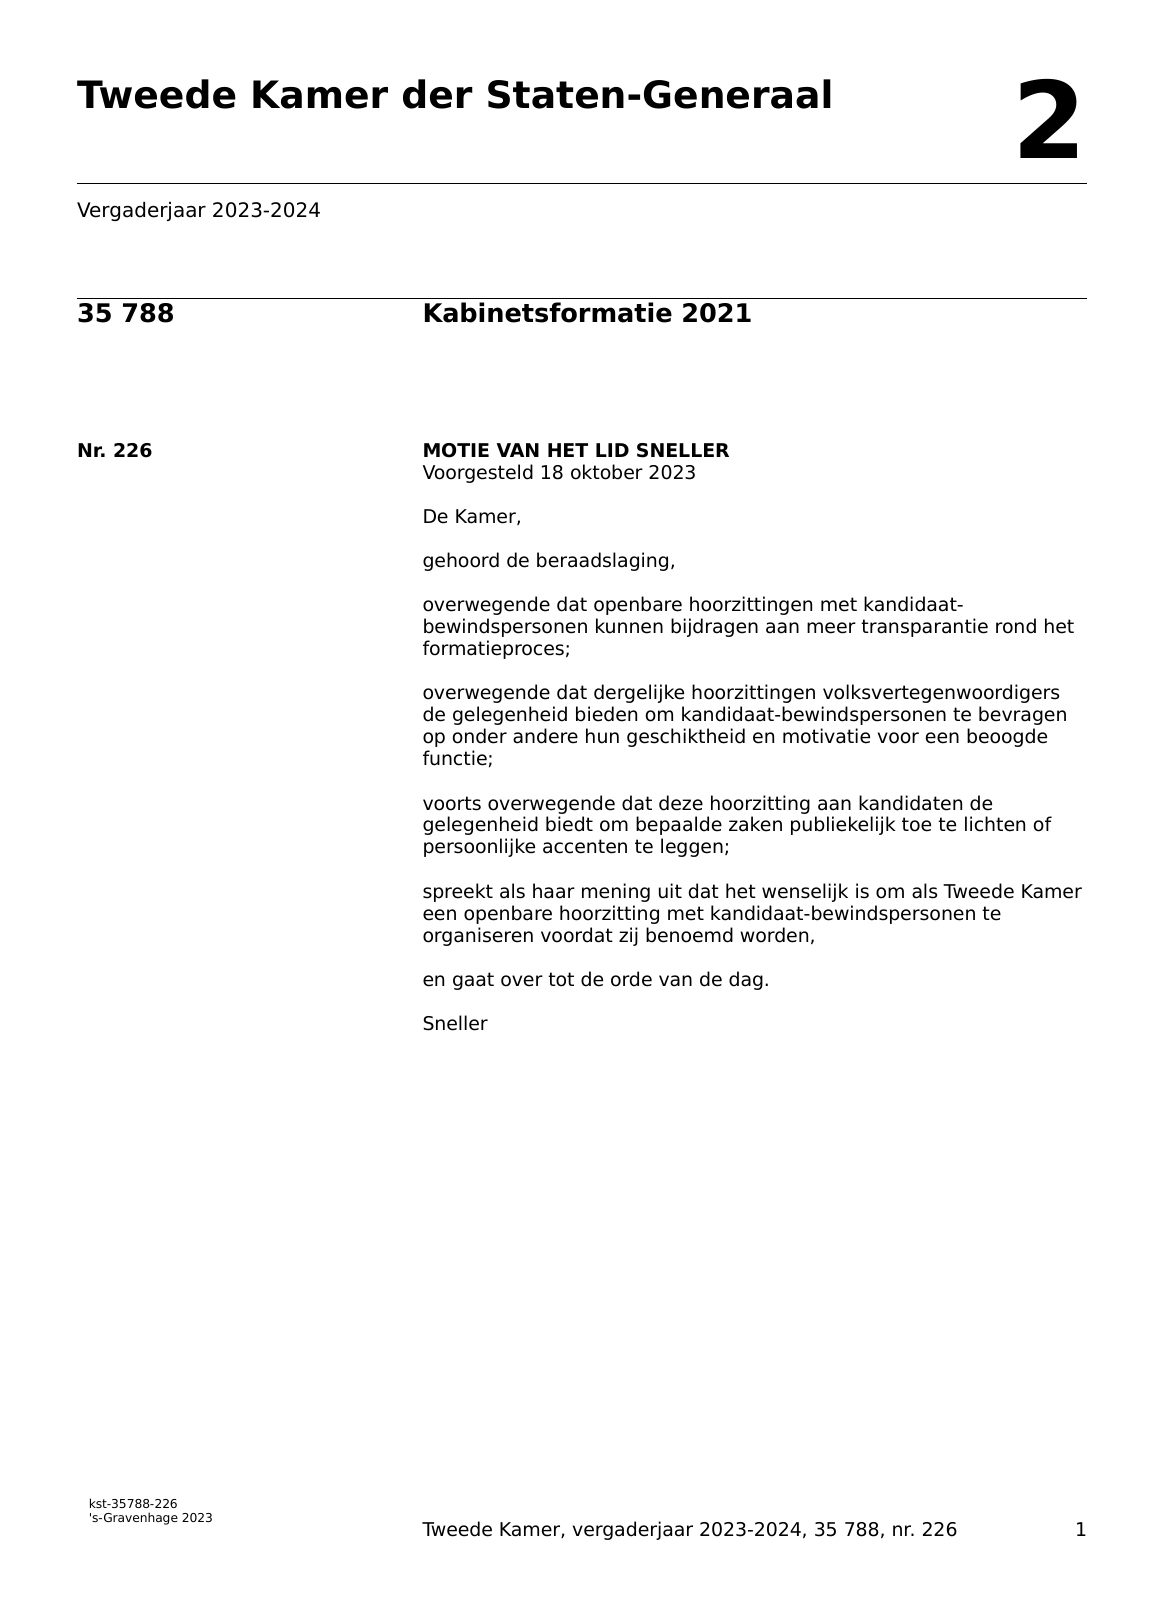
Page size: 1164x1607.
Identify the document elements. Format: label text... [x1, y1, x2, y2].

subtitle Nr. 226 MOTIE VAN HET LID SNELLER [77, 440, 1087, 462]
text overwegende dat dergelijke hoorzittingen volksvertegenwoordigers de gelegenheid bieden om kandidaat-bewindspersonen te bevragen op onder andere hun geschiktheid en motivatie voor een beoogde functie; [422, 682, 1087, 770]
text voorts overwegende dat deze hoorzitting aan kandidaten de gelegenheid biedt om bepaalde zaken publiekelijk toe te lichten of persoonlijke accenten te leggen; [422, 792, 1087, 858]
text gehoord de beraadslaging, [422, 550, 1087, 572]
text en gaat over tot de orde van de dag. [422, 969, 1087, 991]
text overwegende dat openbare hoorzittingen met kandidaat-bewindspersonen kunnen bijdragen aan meer transparantie rond het formatieproces; [422, 594, 1087, 660]
text Voorgesteld 18 oktober 2023 [422, 462, 1087, 484]
text Sneller [422, 1013, 1087, 1035]
table_header 2 [886, 59, 1087, 183]
text 's-Gravenhage 2023 [88, 1511, 323, 1525]
text De Kamer, [422, 506, 1087, 528]
subtitle 35 788 Kabinetsformatie 2021 [77, 299, 1087, 329]
table_cell Vergaderjaar 2023-2024 [77, 184, 1087, 298]
text spreekt als haar mening uit dat het wenselijk is om als Tweede Kamer een openbare hoorzitting met kandidaat-bewindspersonen te organiseren voordat zij benoemd worden, [422, 881, 1087, 946]
text kst-35788-226 [88, 1497, 323, 1511]
table_header Tweede Kamer der Staten-Generaal [77, 59, 886, 183]
